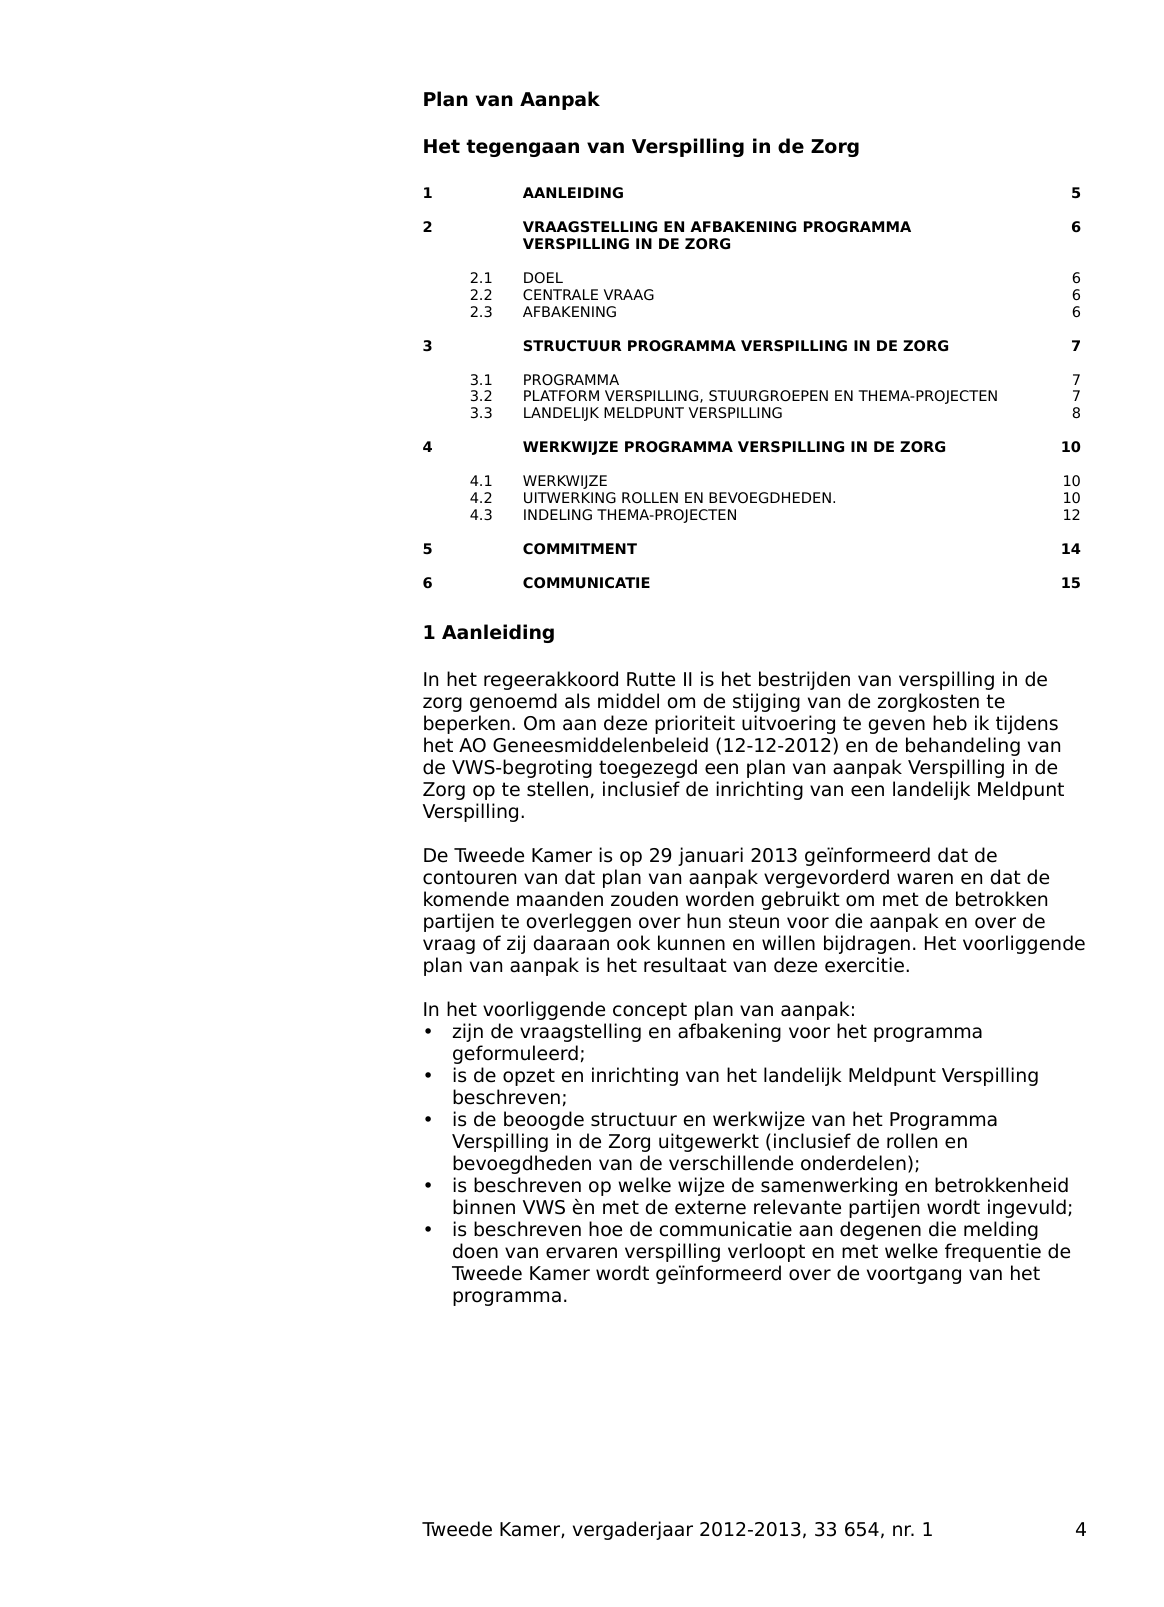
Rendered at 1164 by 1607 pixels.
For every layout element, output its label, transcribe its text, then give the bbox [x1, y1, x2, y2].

table_cell [464, 202, 517, 218]
table_cell [1013, 422, 1087, 439]
table_cell 6 [1013, 219, 1087, 252]
table_cell [422, 202, 463, 218]
table_cell COMMUNICATIE [517, 575, 1013, 592]
table_cell [517, 354, 1013, 371]
table_cell [422, 253, 463, 269]
table_cell [1013, 354, 1087, 371]
table_cell 4 [422, 439, 463, 456]
table_cell [464, 558, 517, 575]
text • zijn de vraagstelling en afbakening voor het programma geformuleerd; [422, 1021, 1087, 1065]
table_cell 4.3 [464, 507, 517, 524]
table_cell [464, 219, 517, 252]
table_cell 3 [422, 338, 463, 354]
table_cell [464, 439, 517, 456]
table_header [464, 180, 517, 202]
subtitle 1 Aanleiding [422, 622, 1087, 644]
table_cell PROGRAMMA [517, 371, 1013, 388]
text In het regeerakkoord Rutte II is het bestrijden van verspilling in de zorg genoemd als middel om de stijging van de zorgkosten te beperken. Om aan deze prioriteit uitvoering te geven heb ik tijdens het AO Geneesmiddelenbeleid (12-12-2012) en de behandeling van de VWS-begroting toegezegd een plan van aanpak Verspilling in de Zorg op te stellen, inclusief de inrichting van een landelijk Meldpunt Verspilling. [422, 669, 1087, 823]
table_cell [517, 456, 1013, 473]
table_cell [517, 202, 1013, 218]
table_cell 10 [1013, 439, 1087, 456]
table_cell 2.3 [464, 304, 517, 320]
table_cell [517, 422, 1013, 439]
table_cell [422, 473, 463, 490]
table_cell [422, 422, 463, 439]
table_cell [517, 524, 1013, 541]
table_cell [464, 320, 517, 337]
table_header 5 [1013, 180, 1087, 202]
table_cell [464, 338, 517, 354]
table_cell [1013, 558, 1087, 575]
table_cell [422, 524, 463, 541]
table_cell [464, 541, 517, 558]
table_cell 6 [1013, 304, 1087, 320]
table_cell 4.1 [464, 473, 517, 490]
table_cell [464, 456, 517, 473]
table_cell [1013, 320, 1087, 337]
table_cell [464, 354, 517, 371]
table_cell LANDELIJK MELDPUNT VERSPILLING [517, 405, 1013, 422]
table_cell 10 [1013, 490, 1087, 507]
table_cell 5 [422, 541, 463, 558]
table_cell [422, 320, 463, 337]
table_cell [1013, 524, 1087, 541]
table_cell [422, 304, 463, 320]
table_cell [1013, 456, 1087, 473]
subtitle Plan van Aanpak [422, 89, 1087, 111]
table_cell [422, 456, 463, 473]
table_cell 3.3 [464, 405, 517, 422]
table_cell 8 [1013, 405, 1087, 422]
table_header AANLEIDING [517, 180, 1013, 202]
table_cell 7 [1013, 338, 1087, 354]
table_cell 2.1 [464, 270, 517, 286]
table_cell [422, 270, 463, 286]
table_cell INDELING THEMA-PROJECTEN [517, 507, 1013, 524]
table_cell [422, 354, 463, 371]
table_cell 10 [1013, 473, 1087, 490]
table_cell 7 [1013, 371, 1087, 388]
text • is de opzet en inrichting van het landelijk Meldpunt Verspilling beschreven; [422, 1065, 1087, 1109]
table_cell [464, 575, 517, 592]
table_cell STRUCTUUR PROGRAMMA VERSPILLING IN DE ZORG [517, 338, 1013, 354]
text De Tweede Kamer is op 29 januari 2013 geïnformeerd dat de contouren van dat plan van aanpak vergevorderd waren en dat de komende maanden zouden worden gebruikt om met de betrokken partijen te overleggen over hun steun voor die aanpak en over de vraag of zij daaraan ook kunnen en willen bijdragen. Het voorliggende plan van aanpak is het resultaat van deze exercitie. [422, 845, 1087, 977]
table_cell 2.2 [464, 286, 517, 303]
table_cell 3.2 [464, 388, 517, 405]
table_cell [464, 422, 517, 439]
table_header 1 [422, 180, 463, 202]
table_cell [517, 558, 1013, 575]
table_cell [422, 286, 463, 303]
table_cell WERKWIJZE PROGRAMMA VERSPILLING IN DE ZORG [517, 439, 1013, 456]
table_cell CENTRALE VRAAG [517, 286, 1013, 303]
text • is beschreven hoe de communicatie aan degenen die melding doen van ervaren verspilling verloopt en met welke frequentie de Tweede Kamer wordt geïnformeerd over de voortgang van het programma. [422, 1219, 1087, 1307]
table_cell 6 [1013, 270, 1087, 286]
table_cell [464, 253, 517, 269]
table_cell UITWERKING ROLLEN EN BEVOEGDHEDEN. [517, 490, 1013, 507]
table_cell [517, 320, 1013, 337]
table_cell WERKWIJZE [517, 473, 1013, 490]
table_cell [422, 388, 463, 405]
table_cell 4.2 [464, 490, 517, 507]
table_cell 3.1 [464, 371, 517, 388]
text • is de beoogde structuur en werkwijze van het Programma Verspilling in de Zorg uitgewerkt (inclusief de rollen en bevoegdheden van de verschillende onderdelen); [422, 1109, 1087, 1175]
table_cell [1013, 253, 1087, 269]
table_cell DOEL [517, 270, 1013, 286]
table_cell PLATFORM VERSPILLING, STUURGROEPEN EN THEMA-PROJECTEN [517, 388, 1013, 405]
table_cell 14 [1013, 541, 1087, 558]
table_cell 2 [422, 219, 463, 252]
table_cell [422, 558, 463, 575]
table_cell [464, 524, 517, 541]
table_cell 6 [1013, 286, 1087, 303]
table_cell COMMITMENT [517, 541, 1013, 558]
table_cell 15 [1013, 575, 1087, 592]
table_cell [422, 490, 463, 507]
table_cell [517, 253, 1013, 269]
table_cell [1013, 202, 1087, 218]
text • is beschreven op welke wijze de samenwerking en betrokkenheid binnen VWS èn met de externe relevante partijen wordt ingevuld; [422, 1175, 1087, 1219]
text In het voorliggende concept plan van aanpak: [422, 999, 1087, 1021]
table_cell [422, 507, 463, 524]
subtitle Het tegengaan van Verspilling in de Zorg [422, 136, 1087, 158]
table_cell AFBAKENING [517, 304, 1013, 320]
table_cell 7 [1013, 388, 1087, 405]
table_cell VRAAGSTELLING EN AFBAKENING PROGRAMMA VERSPILLING IN DE ZORG [517, 219, 1013, 252]
table_cell 6 [422, 575, 463, 592]
table_cell [422, 371, 463, 388]
table_cell 12 [1013, 507, 1087, 524]
table_cell [422, 405, 463, 422]
